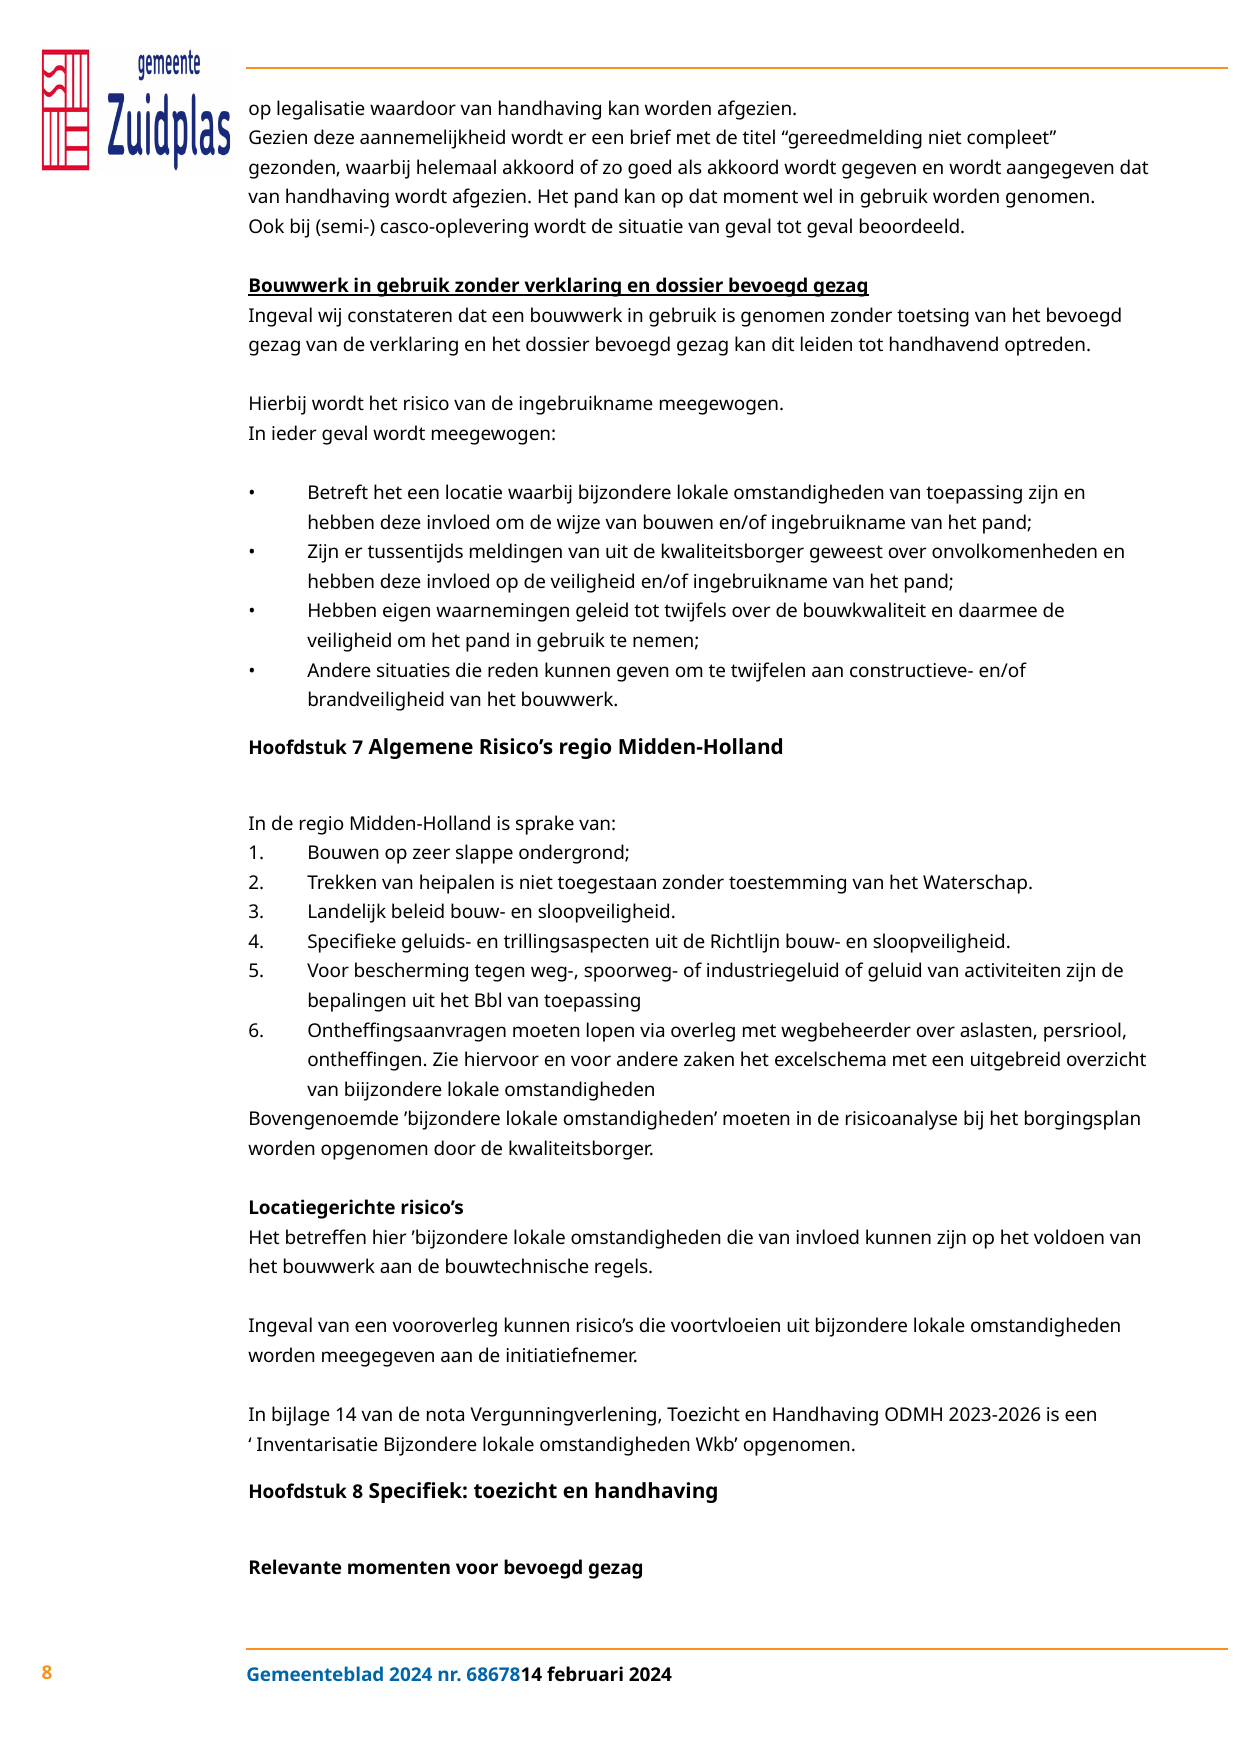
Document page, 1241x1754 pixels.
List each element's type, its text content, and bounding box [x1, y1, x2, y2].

text ‘ Inventarisatie Bijzondere lokale omstandigheden Wkb’ opgenomen. [248, 1431, 1152, 1457]
text In de regio Midden-Holland is sprake van: [248, 810, 1152, 836]
text Bouwwerk in gebruik zonder verklaring en dossier bevoegd gezag [248, 272, 1152, 298]
text Ook bij (semi-) casco-oplevering wordt de situatie van geval tot geval beoordeeld. [248, 213, 1152, 239]
text op legalisatie waardoor van handhaving kan worden afgezien. [248, 95, 1152, 121]
text Bovengenoemde ’bijzondere lokale omstandigheden’ moeten in de risicoanalyse bij het borgingsplan worden opgenomen door de kwaliteitsborger. [248, 1106, 1152, 1161]
list Ontheffingsaanvragen moeten lopen via overleg met wegbeheerder over aslasten, persriool, ontheffingen. Zie hiervoor en voor andere zaken het excelschema met een uitgebreid overzicht van biijzondere lokale omstandigheden [248, 1017, 1152, 1102]
list Betreft het een locatie waarbij bijzondere lokale omstandigheden van toepassing zijn en hebben deze invloed om de wijze van bouwen en/of ingebruikname van het pand; [248, 479, 1152, 535]
text In bijlage 14 van de nota Vergunningverlening, Toezicht en Handhaving ODMH 2023-2026 is een [248, 1401, 1152, 1427]
text Locatiegerichte risico’s [248, 1194, 1152, 1220]
text Ingeval wij constateren dat een bouwwerk in gebruik is genomen zonder toetsing van het bevoegd gezag van de verklaring en het dossier bevoegd gezag kan dit leiden tot handhavend optreden. [248, 302, 1152, 357]
list Andere situaties die reden kunnen geven om te twijfelen aan constructieve- en/of brandveiligheid van het bouwwerk. [248, 657, 1152, 712]
text Relevante momenten voor bevoegd gezag [248, 1554, 1152, 1580]
list Specifieke geluids- en trillingsaspecten uit de Richtlijn bouw- en sloopveiligheid. [248, 928, 1152, 954]
list Zijn er tussentijds meldingen van uit de kwaliteitsborger geweest over onvolkomenheden en hebben deze invloed op de veiligheid en/of ingebruikname van het pand; [248, 538, 1152, 594]
picture [41, 47, 231, 172]
text Hoofdstuk 7 Algemene Risico’s regio Midden-Holland [248, 732, 1152, 761]
text Het betreffen hier ’bijzondere lokale omstandigheden die van invloed kunnen zijn op het voldoen van het bouwwerk aan de bouwtechnische regels. [248, 1224, 1152, 1279]
text Hierbij wordt het risico van de ingebruikname meegewogen. [248, 391, 1152, 416]
list Voor bescherming tegen weg-, spoorweg- of industriegeluid of geluid van activiteiten zijn de bepalingen uit het Bbl van toepassing [248, 958, 1152, 1013]
list Hebben eigen waarnemingen geleid tot twijfels over de bouwkwaliteit en daarmee de veiligheid om het pand in gebruik te nemen; [248, 598, 1152, 653]
list Landelijk beleid bouw- en sloopveiligheid. [248, 898, 1152, 924]
text Hoofdstuk 8 Specifiek: toezicht en handhaving [248, 1477, 1152, 1505]
text Gezien deze aannemelijkheid wordt er een brief met de titel “gereedmelding niet compleet” gezonden, waarbij helemaal akkoord of zo goed als akkoord wordt gegeven en wordt aangegeven dat van handhaving wordt afgezien. Het pand kan op dat moment wel in gebruik worden genomen. [248, 124, 1152, 209]
text Ingeval van een vooroverleg kunnen risico’s die voortvloeien uit bijzondere lokale omstandigheden worden meegegeven aan de initiatiefnemer. [248, 1313, 1152, 1368]
list Bouwen op zeer slappe ondergrond; [248, 839, 1152, 865]
text In ieder geval wordt meegewogen: [248, 420, 1152, 446]
list Trekken van heipalen is niet toegestaan zonder toestemming van het Waterschap. [248, 869, 1152, 895]
